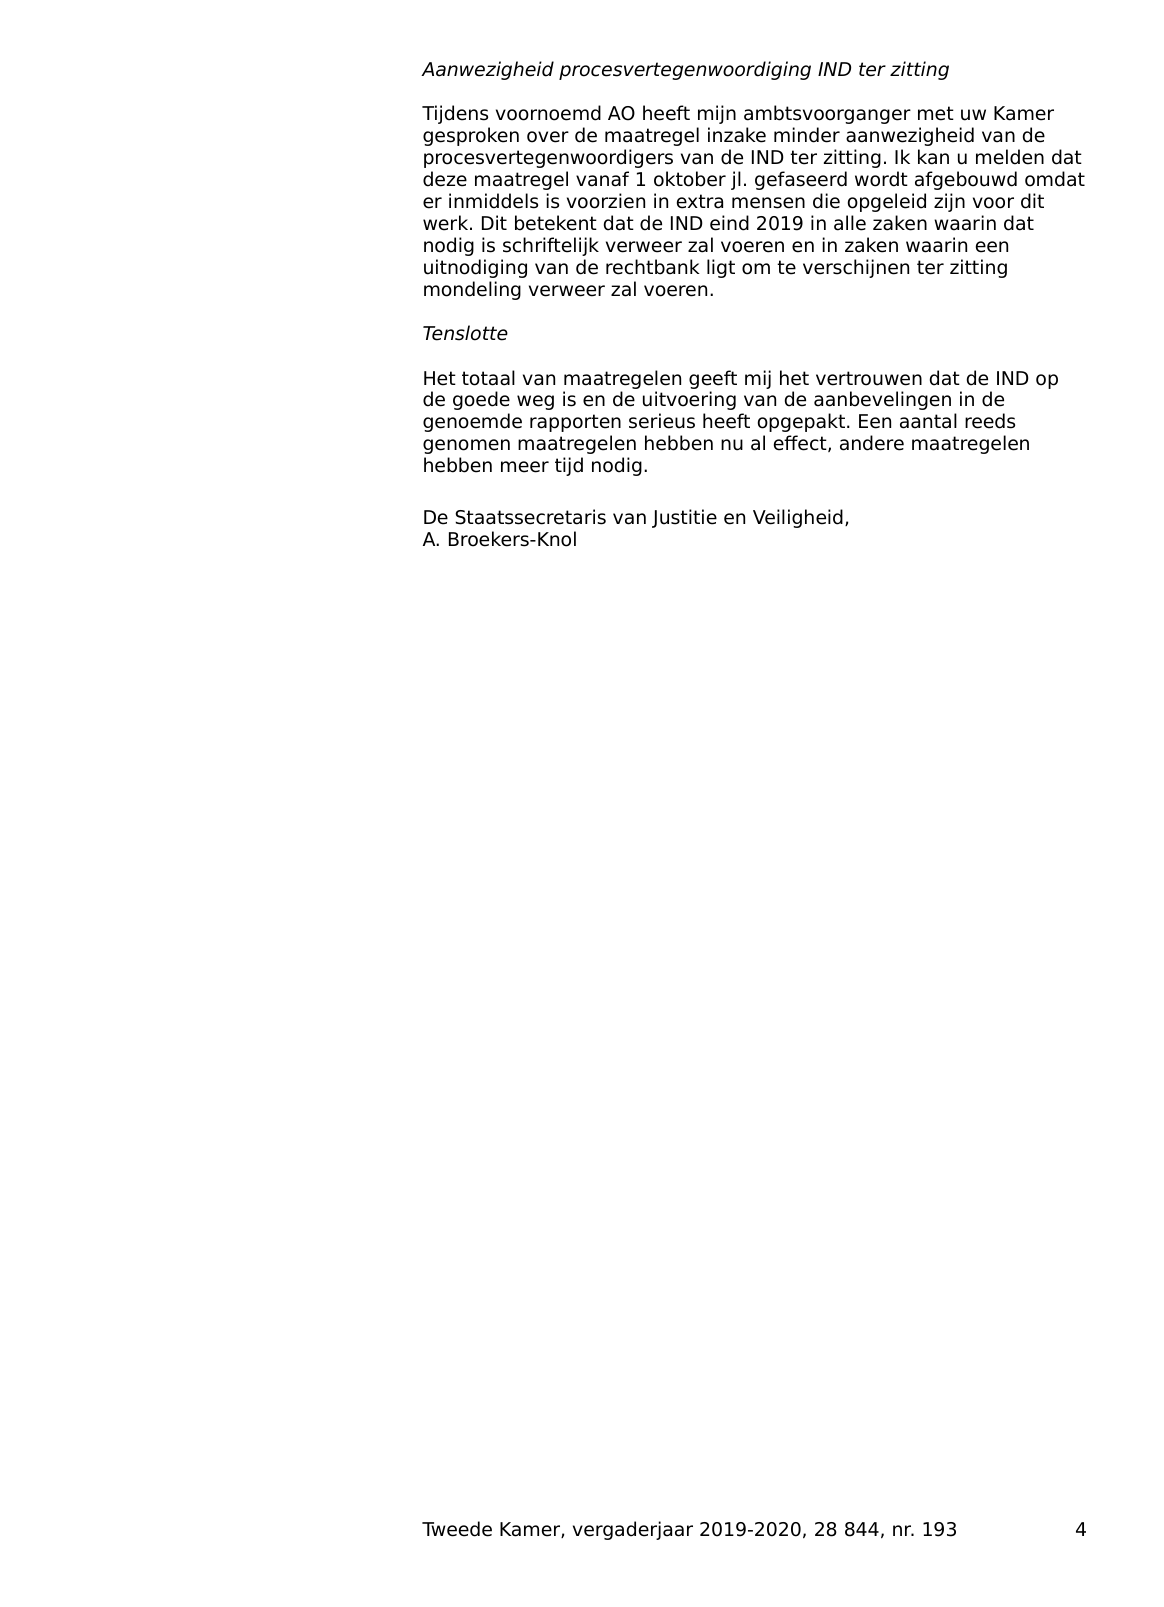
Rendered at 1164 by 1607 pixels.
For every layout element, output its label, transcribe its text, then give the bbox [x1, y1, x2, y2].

subtitle Aanwezigheid procesvertegenwoordiging IND ter zitting [422, 59, 1087, 81]
subtitle Tenslotte [422, 323, 1087, 345]
text Het totaal van maatregelen geeft mij het vertrouwen dat de IND op de goede weg is en de uitvoering van de aanbevelingen in de genoemde rapporten serieus heeft opgepakt. Een aantal reeds genomen maatregelen hebben nu al effect, andere maatregelen hebben meer tijd nodig. [422, 367, 1087, 477]
text Tijdens voornoemd AO heeft mijn ambtsvoorganger met uw Kamer gesproken over de maatregel inzake minder aanwezigheid van de procesvertegenwoordigers van de IND ter zitting. Ik kan u melden dat deze maatregel vanaf 1 oktober jl. gefaseerd wordt afgebouwd omdat er inmiddels is voorzien in extra mensen die opgeleid zijn voor dit werk. Dit betekent dat de IND eind 2019 in alle zaken waarin dat nodig is schriftelijk verweer zal voeren en in zaken waarin een uitnodiging van de rechtbank ligt om te verschijnen ter zitting mondeling verweer zal voeren. [422, 103, 1087, 301]
text De Staatssecretaris van Justitie en Veiligheid, A. Broekers-Knol [422, 507, 1087, 551]
